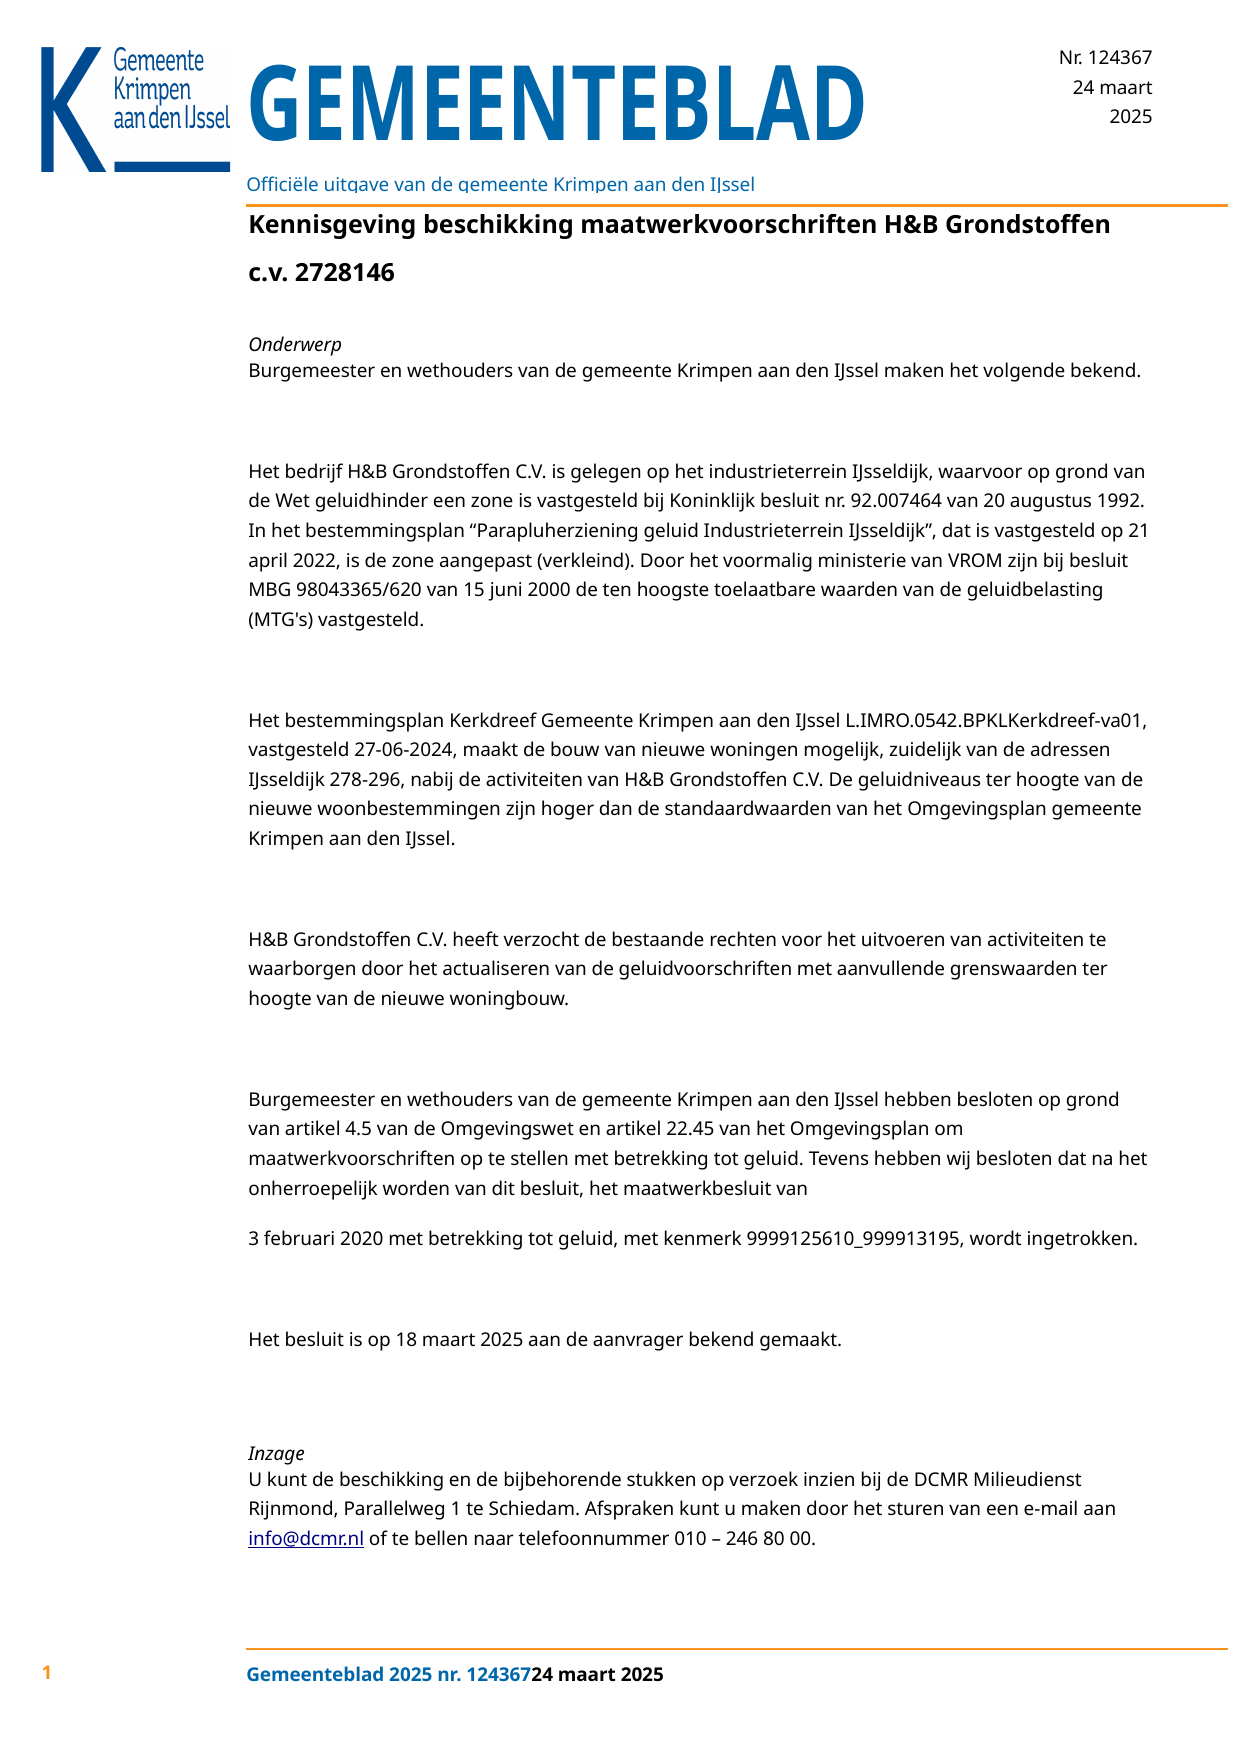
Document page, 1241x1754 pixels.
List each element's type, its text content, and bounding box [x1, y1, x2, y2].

text Inzage [248, 1440, 1152, 1466]
text Het bestemmingsplan Kerkdreef Gemeente Krimpen aan den IJssel L.IMRO.0542.BPKLKerkdreef-va01, vastgesteld 27-06-2024, maakt de bouw van nieuwe woningen mogelijk, zuidelijk van de adressen IJsseldijk 278-296, nabij de activiteiten van H&B Grondstoffen C.V. De geluidniveaus ter hoogte van de nieuwe woonbestemmingen zijn hoger dan de standaardwaarden van het Omgevingsplan gemeente Krimpen aan den IJssel. [248, 707, 1152, 851]
text H&B Grondstoffen C.V. heeft verzocht de bestaande rechten voor het uitvoeren van activiteiten te waarborgen door het actualiseren van de geluidvoorschriften met aanvullende grenswaarden ter hoogte van de nieuwe woningbouw. [248, 926, 1152, 1011]
text Het bedrijf H&B Grondstoffen C.V. is gelegen op het industrieterrein IJsseldijk, waarvoor op grond van de Wet geluidhinder een zone is vastgesteld bij Koninklijk besluit nr. 92.007464 van 20 augustus 1992. In het bestemmingsplan “Parapluherziening geluid Industrieterrein IJsseldijk”, dat is vastgesteld op 21 april 2022, is de zone aangepast (verkleind). Door het voormalig ministerie van VROM zijn bij besluit MBG 98043365/620 van 15 juni 2000 de ten hoogste toelaatbare waarden van de geluidbelasting (MTG's) vastgesteld. [248, 458, 1152, 632]
text Kennisgeving beschikking maatwerkvoorschriften H&B Grondstoffen c.v. 2728146 [248, 207, 1152, 288]
text Onderwerp [248, 331, 1152, 357]
picture [41, 47, 231, 172]
text Burgemeester en wethouders van de gemeente Krimpen aan den IJssel hebben besloten op grond van artikel 4.5 van de Omgevingswet en artikel 22.45 van het Omgevingsplan om maatwerkvoorschriften op te stellen met betrekking tot geluid. Tevens hebben wij besloten dat na het onherroepelijk worden van dit besluit, het maatwerkbesluit van [248, 1086, 1152, 1200]
text Het besluit is op 18 maart 2025 aan de aanvrager bekend gemaakt. [248, 1326, 1152, 1352]
text U kunt de beschikking en de bijbehorende stukken op verzoek inzien bij de DCMR Milieudienst Rijnmond, Parallelweg 1 te Schiedam. Afspraken kunt u maken door het sturen van een e-mail aan info@dcmr.nl of te bellen naar telefoonnummer 010 – 246 80 00. [248, 1466, 1152, 1551]
text 3 februari 2020 met betrekking tot geluid, met kenmerk 9999125610_999913195, wordt ingetrokken. [248, 1225, 1152, 1251]
text Burgemeester en wethouders van de gemeente Krimpen aan den IJssel maken het volgende bekend. [248, 357, 1152, 383]
